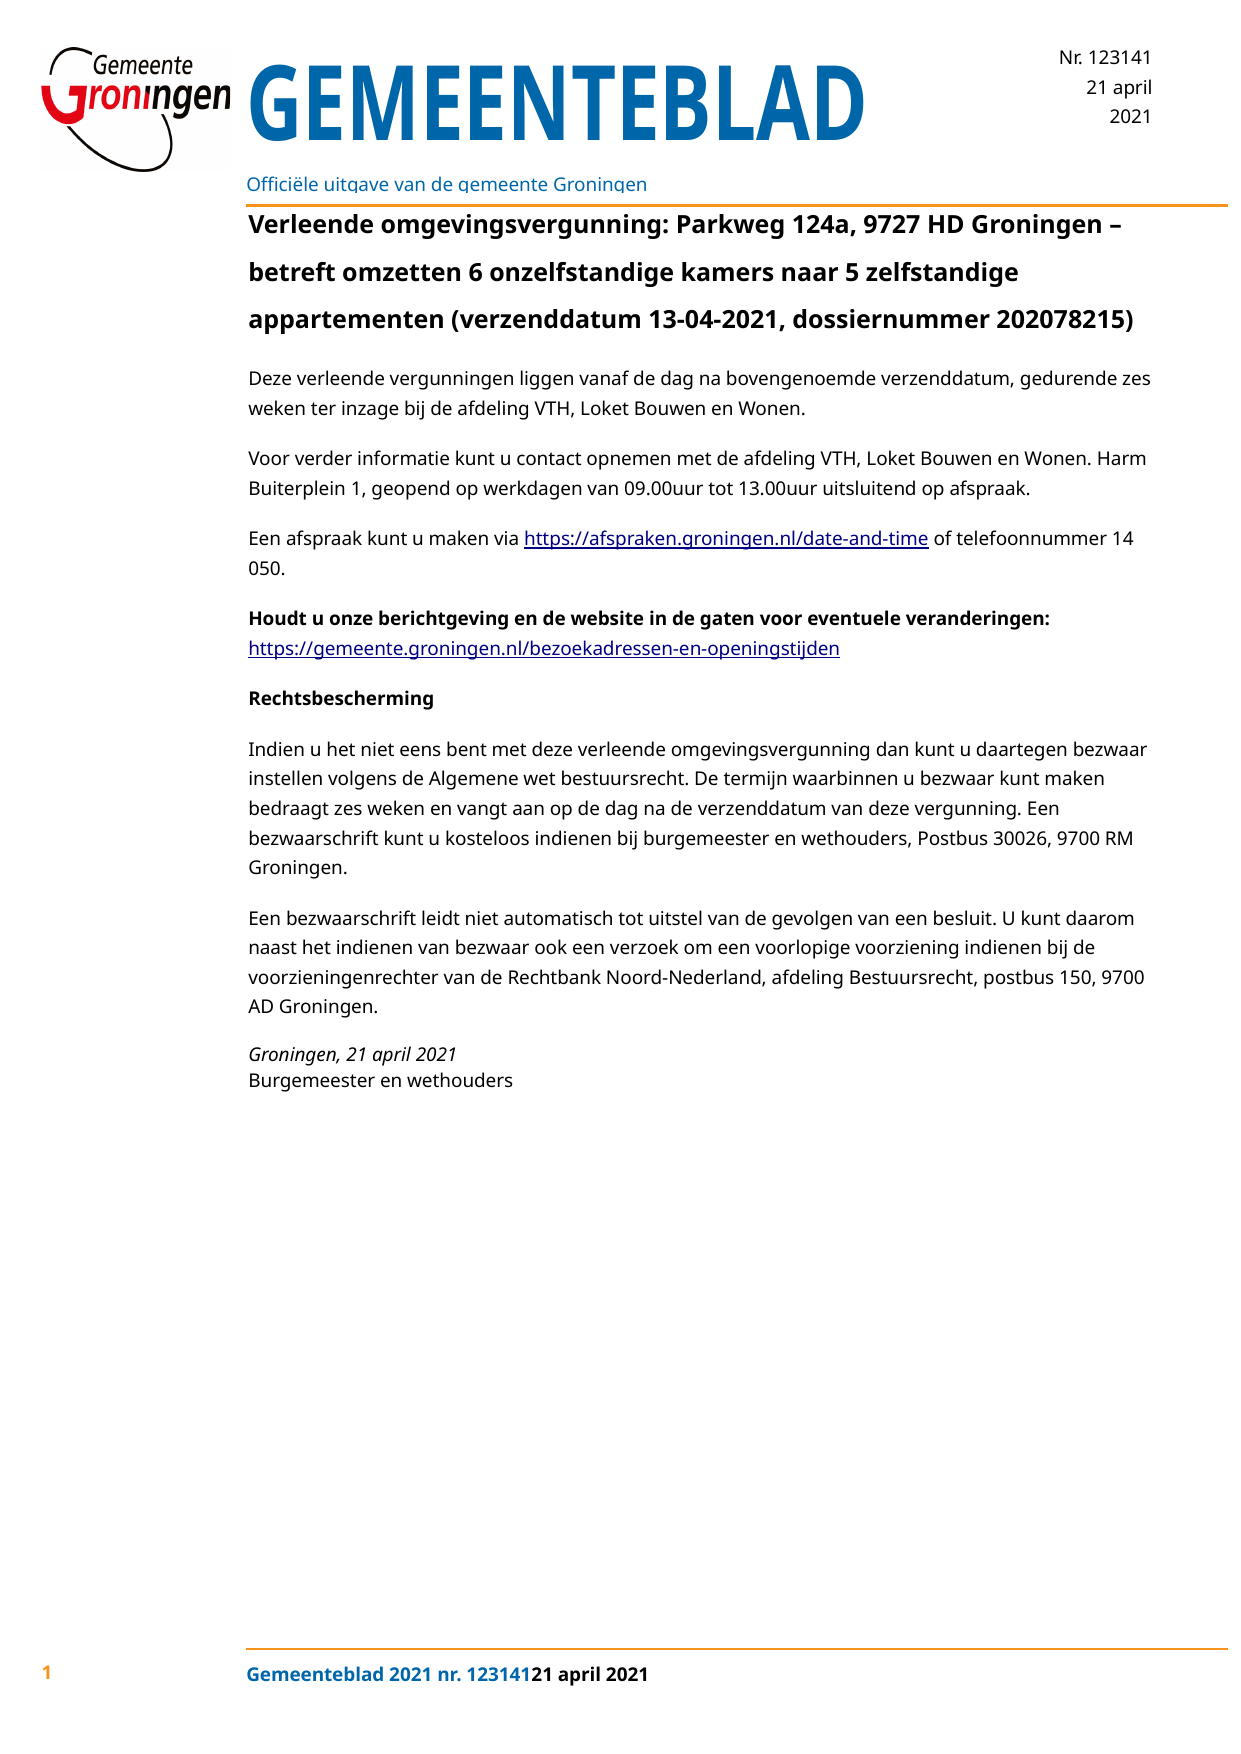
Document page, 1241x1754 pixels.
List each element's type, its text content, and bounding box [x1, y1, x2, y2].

text Indien u het niet eens bent met deze verleende omgevingsvergunning dan kunt u daartegen bezwaar instellen volgens de Algemene wet bestuursrecht. De termijn waarbinnen u bezwaar kunt maken bedraagt zes weken en vangt aan op de dag na de verzenddatum van deze vergunning. Een bezwaarschrift kunt u kosteloos indienen bij burgemeester en wethouders, Postbus 30026, 9700 RM Groningen. [248, 736, 1152, 880]
text Een bezwaarschrift leidt niet automatisch tot uitstel van de gevolgen van een besluit. U kunt daarom naast het indienen van bezwaar ook een verzoek om een voorlopige voorziening indienen bij de voorzieningenrechter van de Rechtbank Noord-Nederland, afdeling Bestuursrecht, postbus 150, 9700 AD Groningen. [248, 905, 1152, 1019]
picture [41, 47, 231, 172]
text Een afspraak kunt u maken via https://afspraken.groningen.nl/date-and-time of telefoonnummer 14 050. [248, 526, 1152, 581]
text Burgemeester en wethouders [248, 1067, 1152, 1093]
text Voor verder informatie kunt u contact opnemen met de afdeling VTH, Loket Bouwen en Wonen. Harm Buiterplein 1, geopend op werkdagen van 09.00uur tot 13.00uur uitsluitend op afspraak. [248, 446, 1152, 501]
text Rechtsbescherming [248, 686, 1152, 711]
text Verleende omgevingsvergunning: Parkweg 124a, 9727 HD Groningen – betreft omzetten 6 onzelfstandige kamers naar 5 zelfstandige appartementen (verzenddatum 13-04-2021, dossiernummer 202078215) [248, 207, 1152, 336]
text Houdt u onze berichtgeving en de website in de gaten voor eventuele veranderingen: https://gemeente.groningen.nl/bezoekadressen-en-openingstijden [248, 606, 1152, 661]
text Groningen, 21 april 2021 [248, 1041, 1152, 1067]
text Deze verleende vergunningen liggen vanaf de dag na bovengenoemde verzenddatum, gedurende zes weken ter inzage bij de afdeling VTH, Loket Bouwen en Wonen. [248, 366, 1152, 421]
